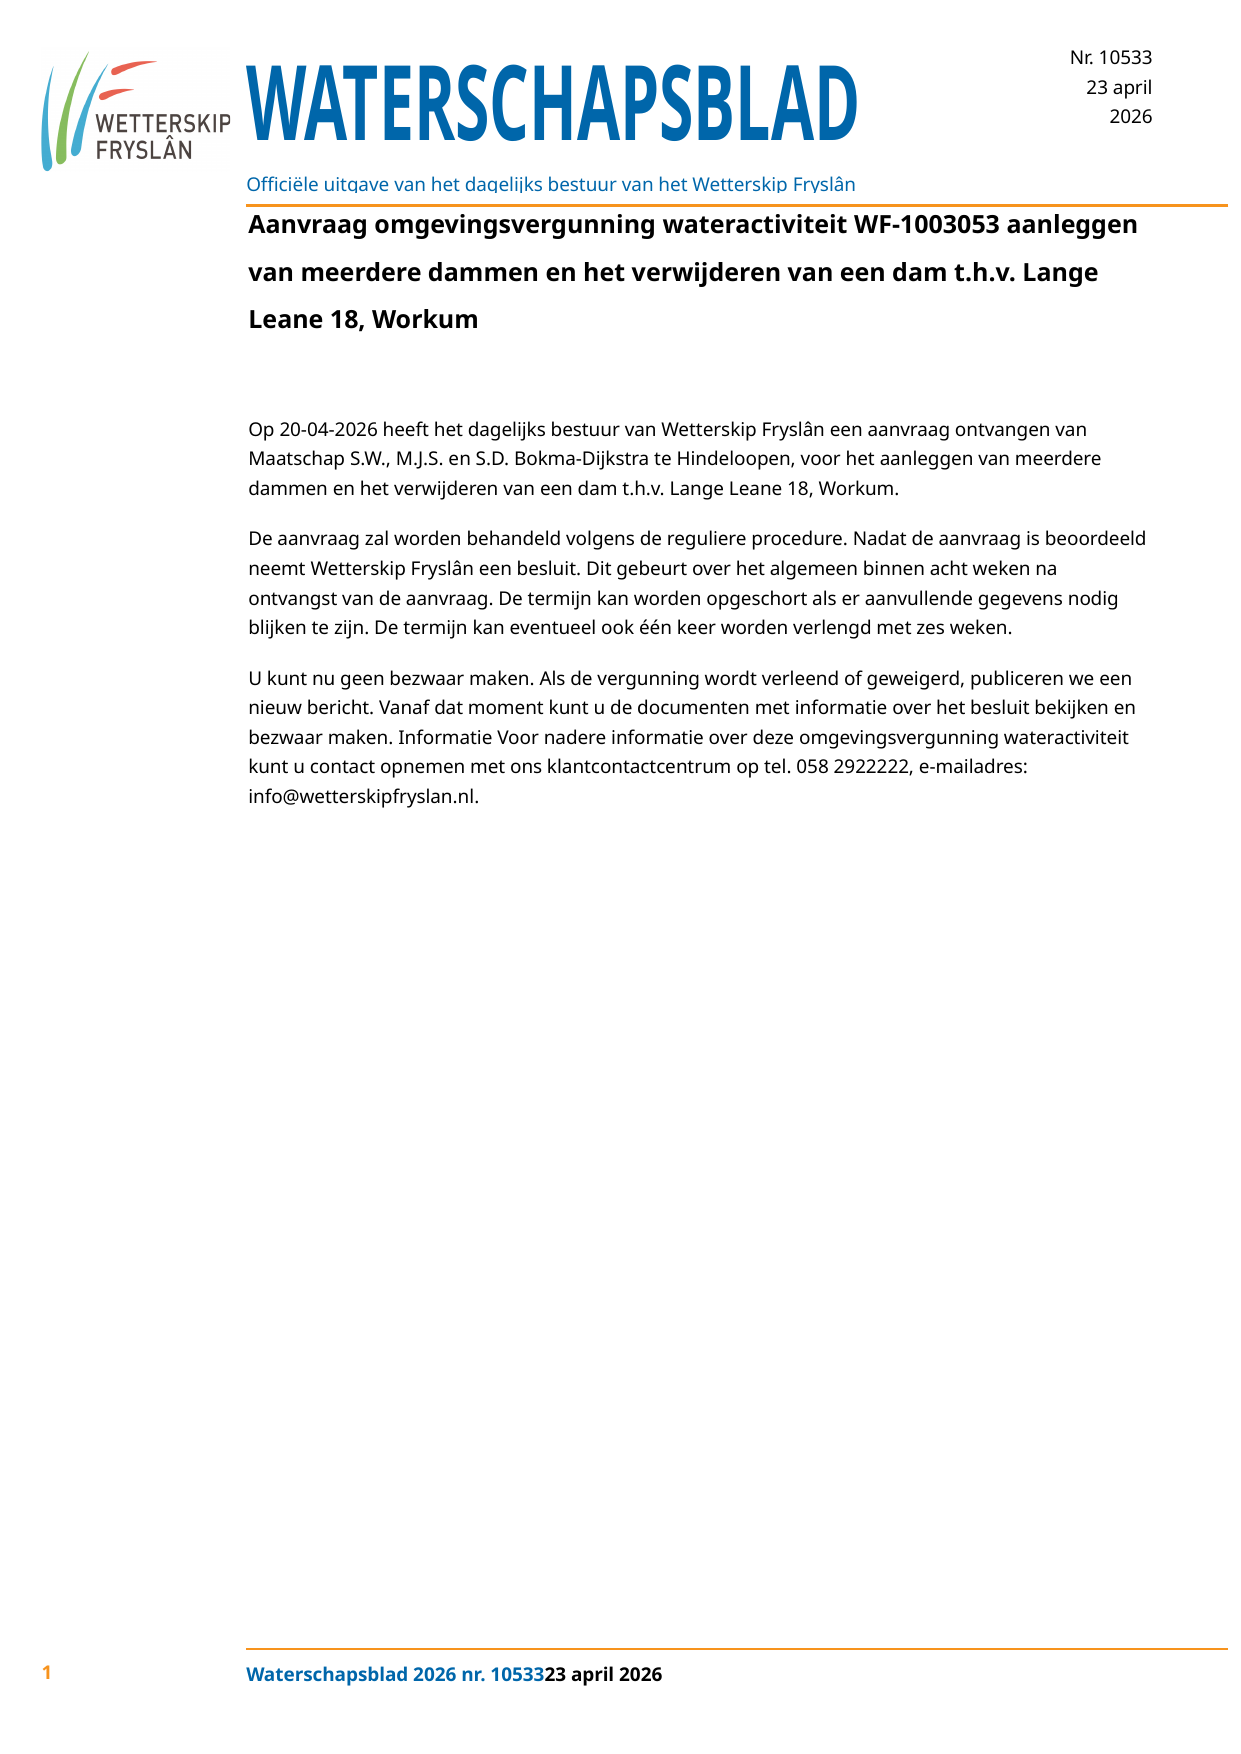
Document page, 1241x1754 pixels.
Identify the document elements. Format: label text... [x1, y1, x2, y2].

text U kunt nu geen bezwaar maken. Als de vergunning wordt verleend of geweigerd, publiceren we een nieuw bericht. Vanaf dat moment kunt u de documenten met informatie over het besluit bekijken en bezwaar maken. Informatie Voor nadere informatie over deze omgevingsvergunning wateractiviteit kunt u contact opnemen met ons klantcontactcentrum op tel. 058 2922222, e-mailadres: info@wetterskipfryslan.nl. [248, 665, 1152, 809]
text De aanvraag zal worden behandeld volgens de reguliere procedure. Nadat de aanvraag is beoordeeld neemt Wetterskip Fryslân een besluit. Dit gebeurt over het algemeen binnen acht weken na ontvangst van de aanvraag. De termijn kan worden opgeschort als er aanvullende gegevens nodig blijken te zijn. De termijn kan eventueel ook één keer worden verlengd met zes weken. [248, 526, 1152, 640]
picture [41, 47, 231, 172]
text Op 20-04-2026 heeft het dagelijks bestuur van Wetterskip Fryslân een aanvraag ontvangen van Maatschap S.W., M.J.S. en S.D. Bokma-Dijkstra te Hindeloopen, voor het aanleggen van meerdere dammen en het verwijderen van een dam t.h.v. Lange Leane 18, Workum. [248, 416, 1152, 501]
text Aanvraag omgevingsvergunning wateractiviteit WF-1003053 aanleggen van meerdere dammen en het verwijderen van een dam t.h.v. Lange Leane 18, Workum [248, 207, 1152, 336]
